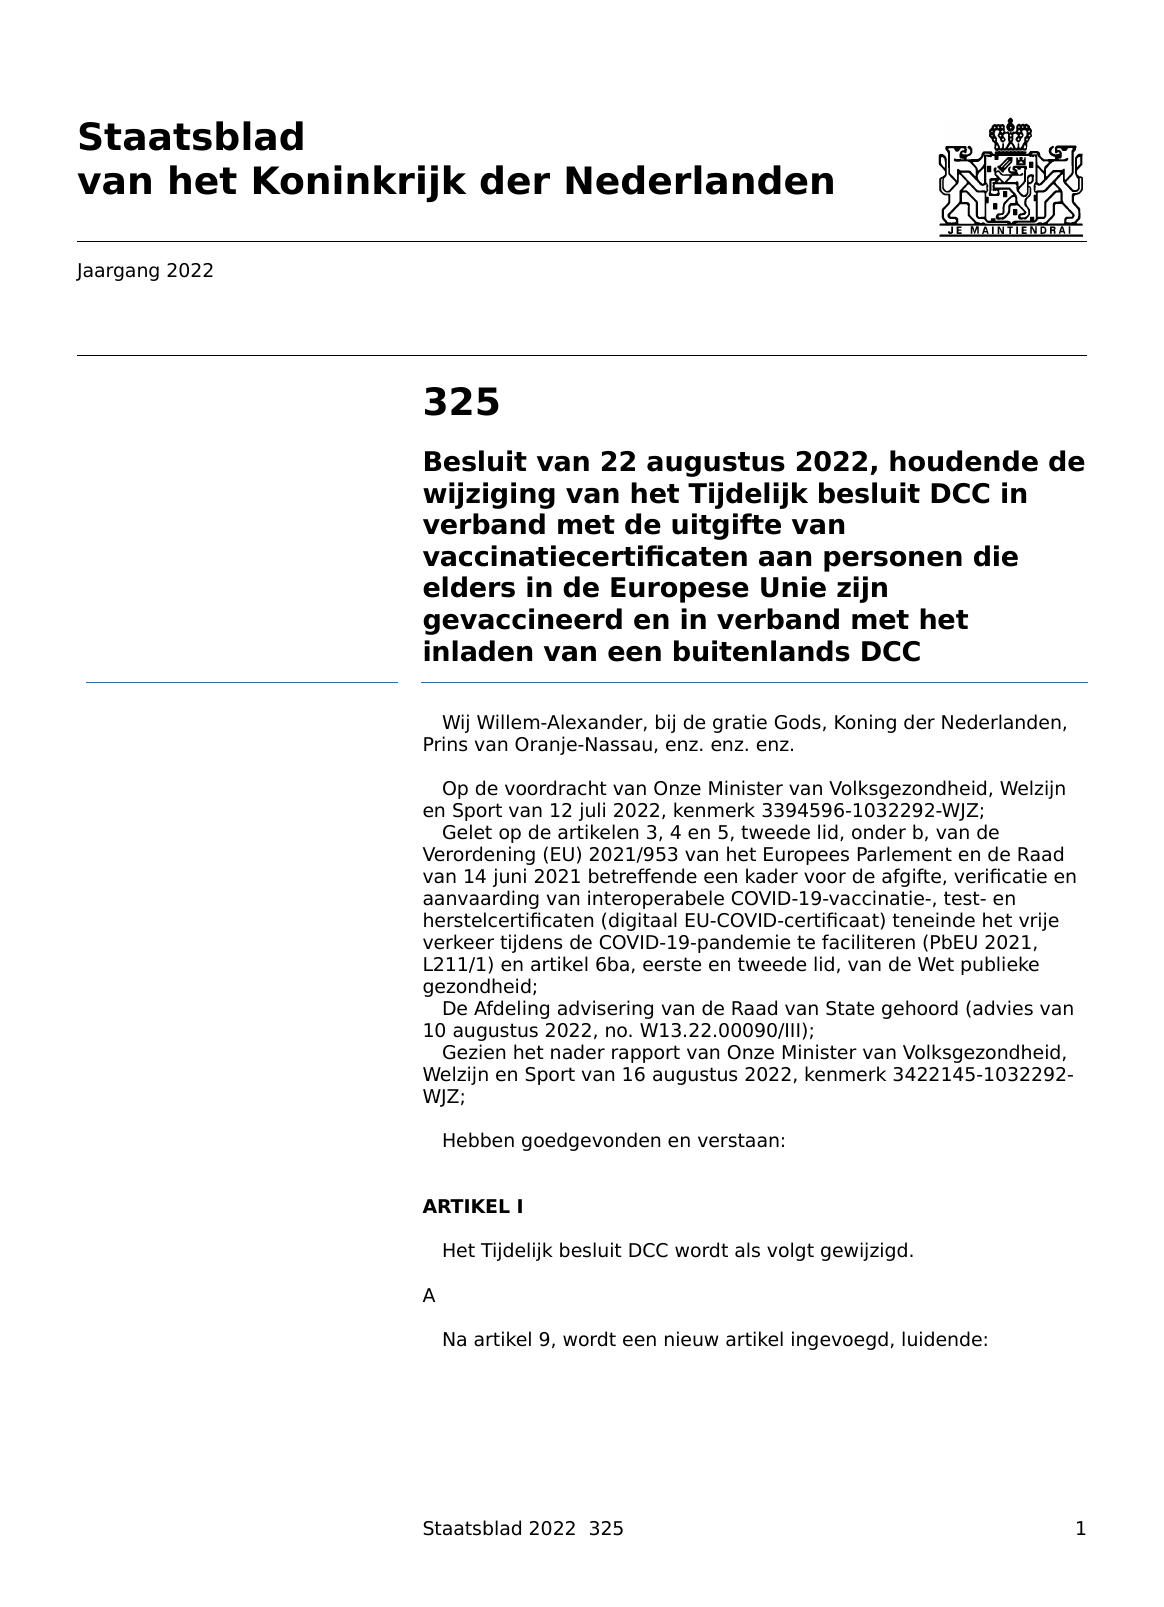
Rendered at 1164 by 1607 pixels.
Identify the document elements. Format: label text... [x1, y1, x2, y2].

text Wij Willem-Alexander, bij de gratie Gods, Koning der Nederlanden, Prins van Oranje-Nassau, enz. enz. enz. [422, 712, 1087, 756]
text Gelet op de artikelen 3, 4 en 5, tweede lid, onder b, van de Verordening (EU) 2021/953 van het Europees Parlement en de Raad van 14 juni 2021 betreffende een kader voor de afgifte, verificatie en aanvaarding van interoperabele COVID-19-vaccinatie-, test- en herstelcertificaten (digitaal EU-COVID-certificaat) teneinde het vrije verkeer tijdens de COVID-19-pandemie te faciliteren (PbEU 2021, L211/1) en artikel 6ba, eerste en tweede lid, van de Wet publieke gezondheid; [422, 822, 1087, 998]
table_header [886, 100, 1087, 241]
text Hebben goedgevonden en verstaan: [422, 1130, 1087, 1152]
table_header Staatsblad van het Koninkrijk der Nederlanden [77, 100, 886, 241]
subtitle ARTIKEL I [422, 1196, 1087, 1218]
text Het Tijdelijk besluit DCC wordt als volgt gewijzigd. [422, 1240, 1087, 1262]
text Besluit van 22 augustus 2022, houdende de wijziging van het Tijdelijk besluit DCC in verband met de uitgifte van vaccinatiecertificaten aan personen die elders in de Europese Unie zijn gevaccineerd en in verband met het inladen van een buitenlands DCC [422, 447, 1087, 667]
subtitle 325 [422, 381, 1087, 424]
text De Afdeling advisering van de Raad van State gehoord (advies van 10 augustus 2022, no. W13.22.00090/III); [422, 998, 1087, 1042]
picture [936, 115, 1087, 240]
text A [422, 1284, 1087, 1307]
table_cell Jaargang 2022 [77, 242, 1087, 355]
text Op de voordracht van Onze Minister van Volksgezondheid, Welzijn en Sport van 12 juli 2022, kenmerk 3394596-1032292-WJZ; [422, 778, 1087, 822]
text Na artikel 9, wordt een nieuw artikel ingevoegd, luidende: [422, 1329, 1087, 1351]
text Gezien het nader rapport van Onze Minister van Volksgezondheid, Welzijn en Sport van 16 augustus 2022, kenmerk 3422145-1032292-WJZ; [422, 1042, 1087, 1108]
